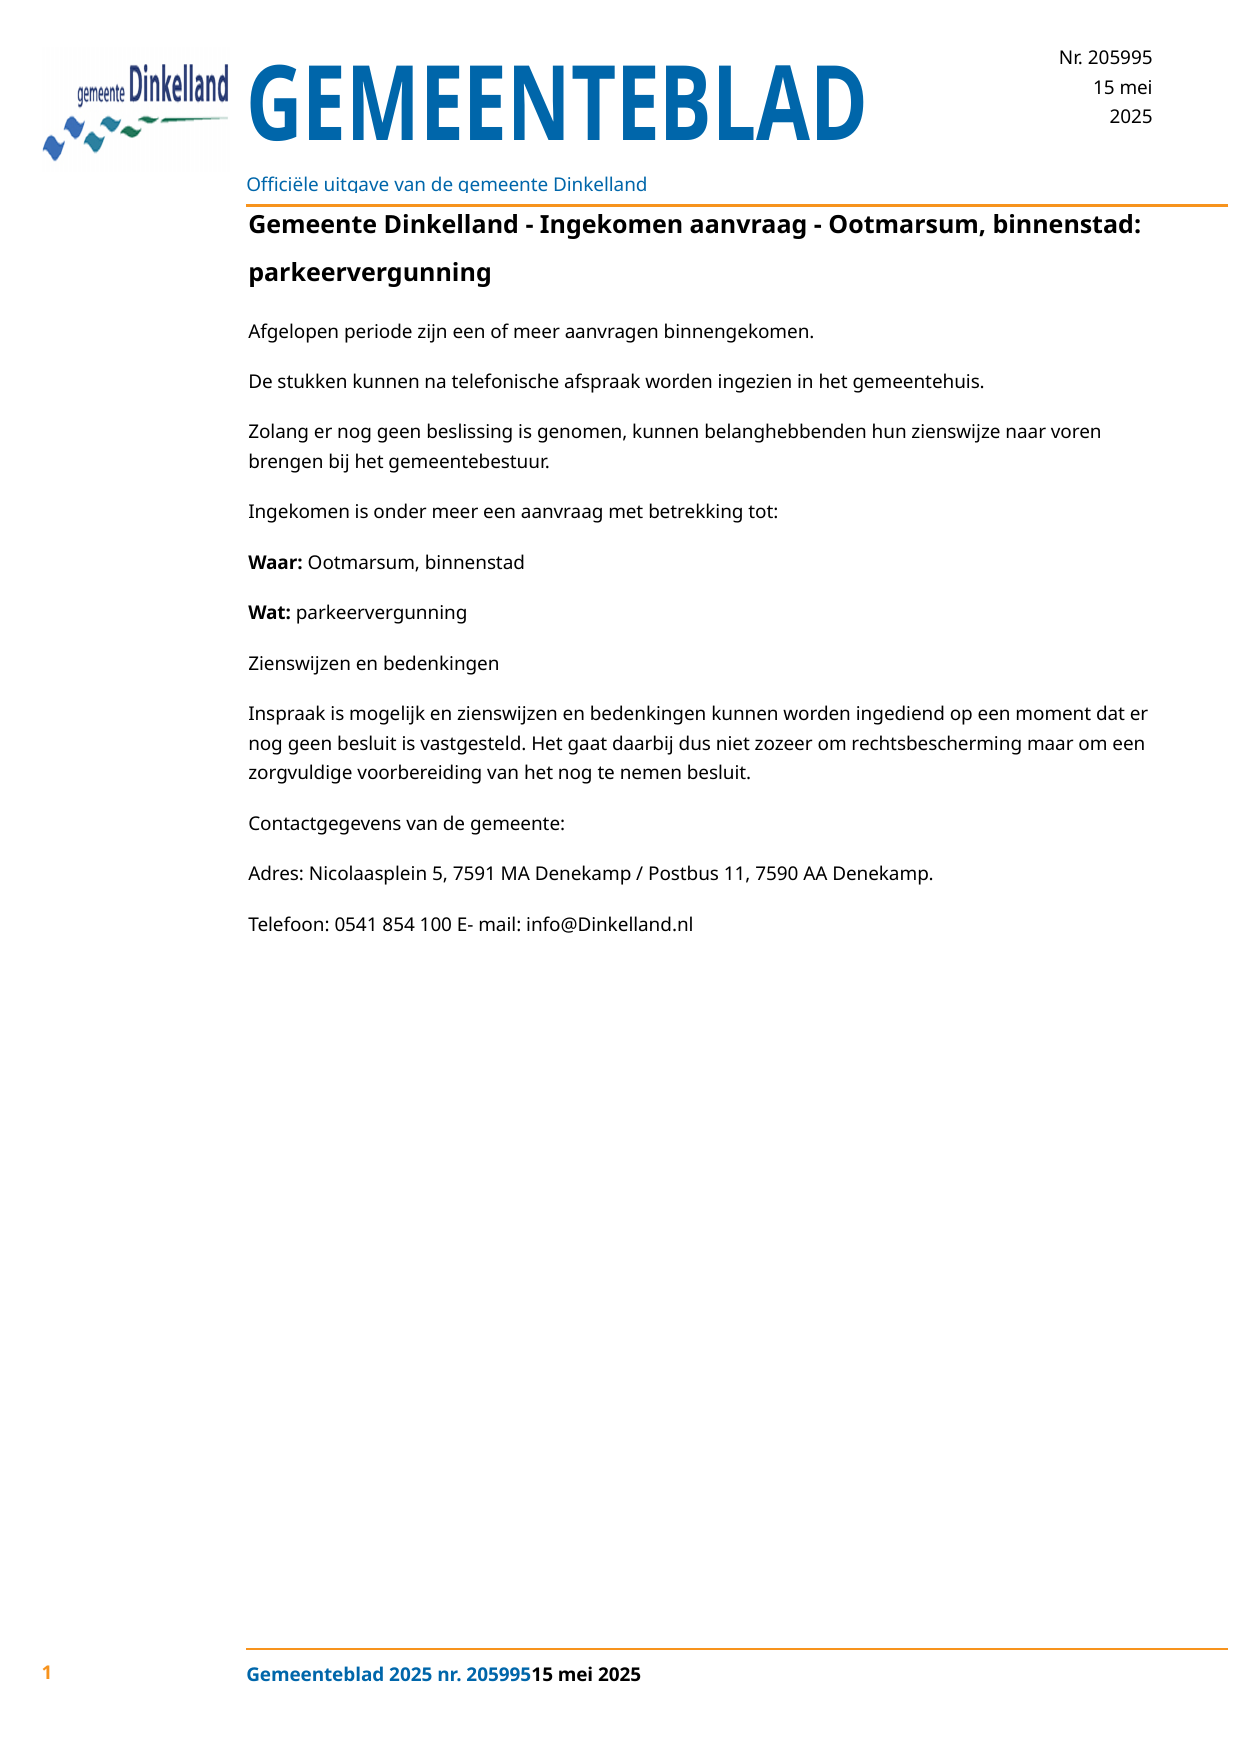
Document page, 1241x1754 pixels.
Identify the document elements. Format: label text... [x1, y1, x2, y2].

text Wat: parkeervergunning [248, 599, 1152, 625]
text Waar: Ootmarsum, binnenstad [248, 549, 1152, 575]
text Afgelopen periode zijn een of meer aanvragen binnengekomen. [248, 318, 1152, 344]
text Zolang er nog geen beslissing is genomen, kunnen belanghebbenden hun zienswijze naar voren brengen bij het gemeentebestuur. [248, 419, 1152, 474]
text Gemeente Dinkelland - Ingekomen aanvraag - Ootmarsum, binnenstad: parkeervergunning [248, 207, 1152, 288]
text Adres: Nicolaasplein 5, 7591 MA Denekamp / Postbus 11, 7590 AA Denekamp. [248, 860, 1152, 886]
text Zienswijzen en bedenkingen [248, 650, 1152, 676]
text Inspraak is mogelijk en zienswijzen en bedenkingen kunnen worden ingediend op een moment dat er nog geen besluit is vastgesteld. Het gaat daarbij dus niet zozeer om rechtsbescherming maar om een zorgvuldige voorbereiding van het nog te nemen besluit. [248, 700, 1152, 785]
text Telefoon: 0541 854 100 E- mail: info@Dinkelland.nl [248, 911, 1152, 937]
text De stukken kunnen na telefonische afspraak worden ingezien in het gemeentehuis. [248, 368, 1152, 394]
picture [41, 47, 231, 172]
text Ingekomen is onder meer een aanvraag met betrekking tot: [248, 499, 1152, 524]
text Contactgegevens van de gemeente: [248, 810, 1152, 836]
